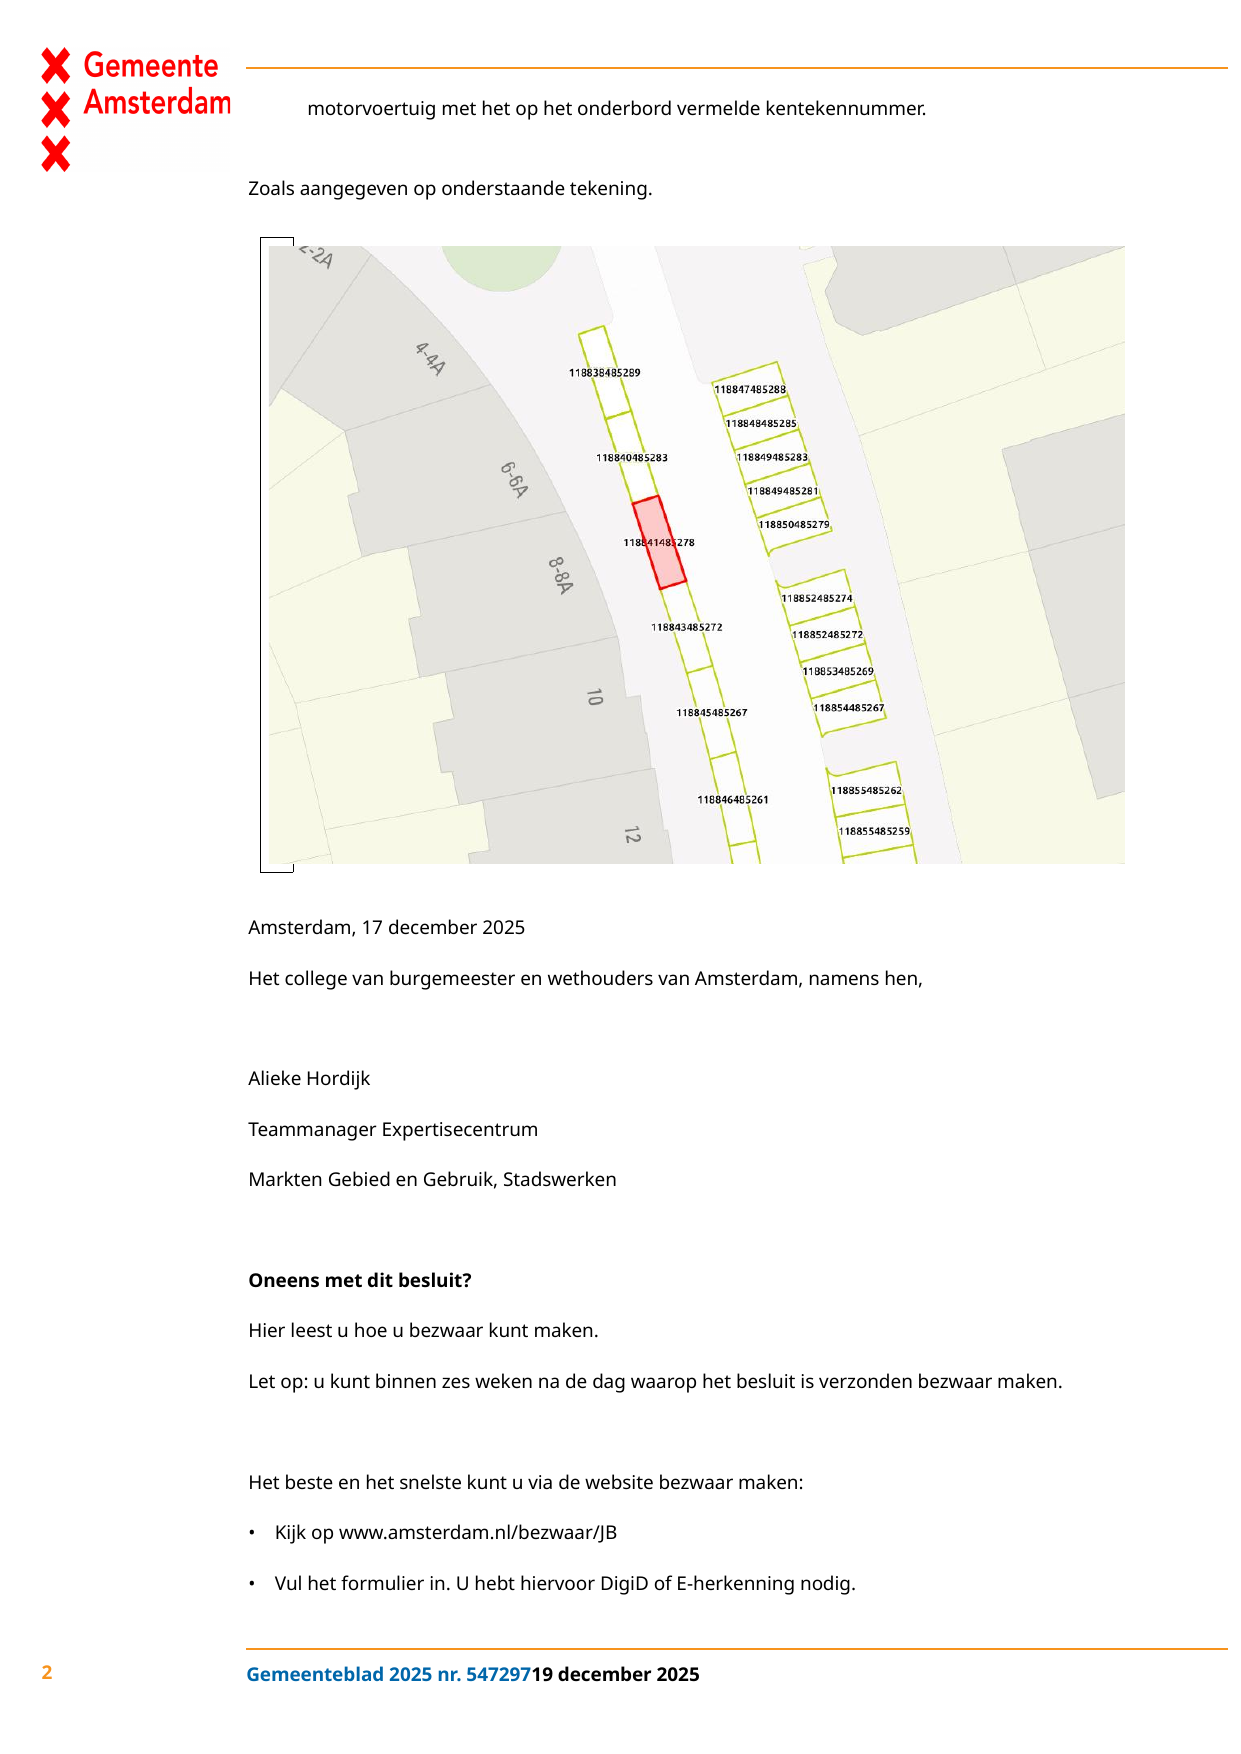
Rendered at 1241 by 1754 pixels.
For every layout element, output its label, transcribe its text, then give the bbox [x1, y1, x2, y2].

list motorvoertuig met het op het onderbord vermelde kentekennummer. [248, 95, 1152, 121]
picture [41, 47, 231, 172]
text Let op: u kunt binnen zes weken na de dag waarop het besluit is verzonden bezwaar maken. [248, 1368, 1152, 1394]
text • Kijk op www.amsterdam.nl/bezwaar/JB [248, 1519, 1152, 1545]
picture [268, 246, 1125, 864]
text Het beste en het snelste kunt u via de website bezwaar maken: [248, 1469, 1152, 1494]
text Teammanager Expertisecentrum [248, 1116, 1152, 1142]
text Amsterdam, 17 december 2025 [248, 914, 1152, 940]
text Alieke Hordijk [248, 1066, 1152, 1091]
text Hier leest u hoe u bezwaar kunt maken. [248, 1318, 1152, 1343]
text • Vul het formulier in. U hebt hiervoor DigiD of E-herkenning nodig. [248, 1570, 1152, 1595]
text Zoals aangegeven op onderstaande tekening. [248, 175, 1152, 201]
text Het college van burgemeester en wethouders van Amsterdam, namens hen, [248, 965, 1152, 990]
text Markten Gebied en Gebruik, Stadswerken [248, 1166, 1152, 1192]
text Oneens met dit besluit? [248, 1267, 1152, 1293]
